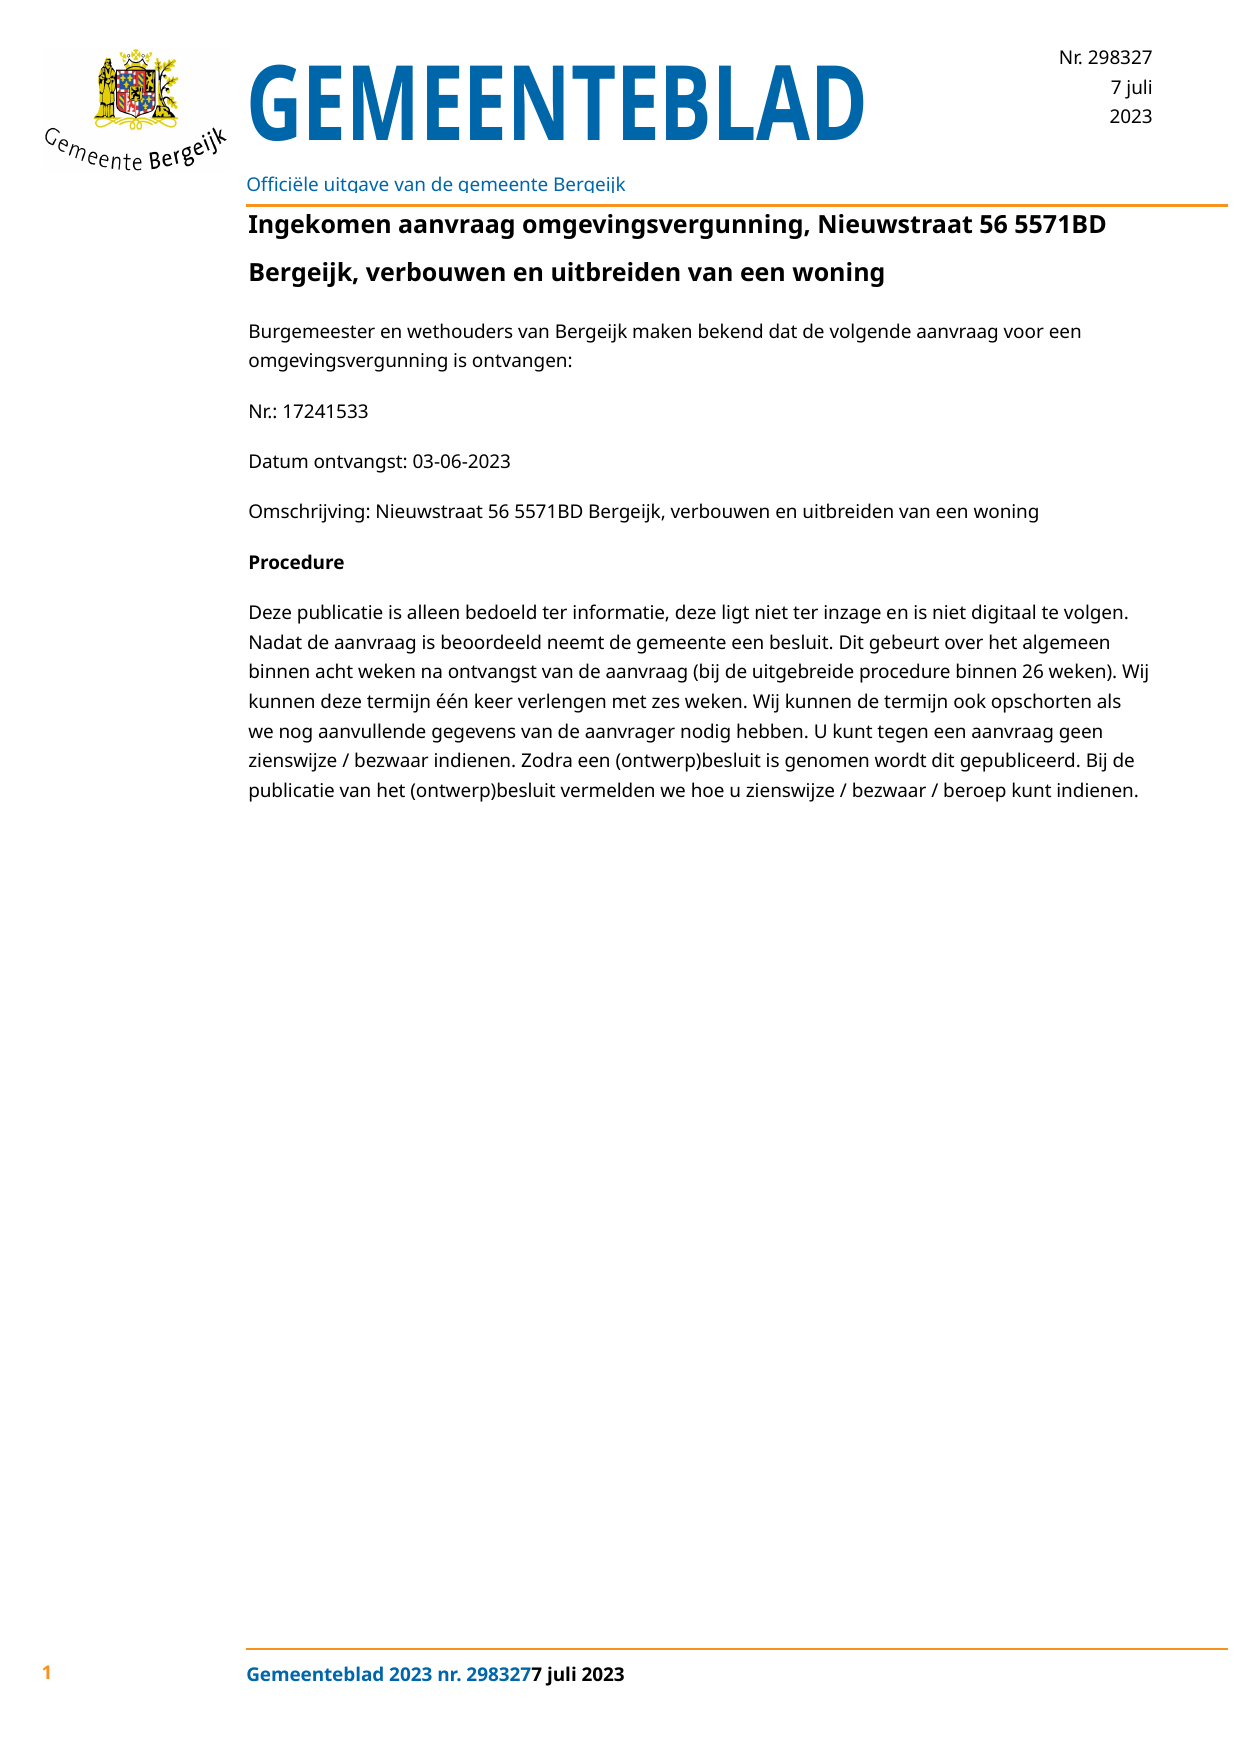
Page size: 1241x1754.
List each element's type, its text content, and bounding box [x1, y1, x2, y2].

text Ingekomen aanvraag omgevingsvergunning, Nieuwstraat 56 5571BD Bergeijk, verbouwen en uitbreiden van een woning [248, 207, 1152, 288]
text Deze publicatie is alleen bedoeld ter informatie, deze ligt niet ter inzage en is niet digitaal te volgen. Nadat de aanvraag is beoordeeld neemt de gemeente een besluit. Dit gebeurt over het algemeen binnen acht weken na ontvangst van de aanvraag (bij de uitgebreide procedure binnen 26 weken). Wij kunnen deze termijn één keer verlengen met zes weken. Wij kunnen de termijn ook opschorten als we nog aanvullende gegevens van de aanvrager nodig hebben. U kunt tegen een aanvraag geen zienswijze / bezwaar indienen. Zodra een (ontwerp)besluit is genomen wordt dit gepubliceerd. Bij de publicatie van het (ontwerp)besluit vermelden we hoe u zienswijze / bezwaar / beroep kunt indienen. [248, 599, 1152, 803]
text Omschrijving: Nieuwstraat 56 5571BD Bergeijk, verbouwen en uitbreiden van een woning [248, 499, 1152, 524]
text Nr.: 17241533 [248, 398, 1152, 424]
text Burgemeester en wethouders van Bergeijk maken bekend dat de volgende aanvraag voor een omgevingsvergunning is ontvangen: [248, 318, 1152, 373]
picture [41, 47, 231, 172]
text Procedure [248, 549, 1152, 575]
text Datum ontvangst: 03-06-2023 [248, 448, 1152, 474]
